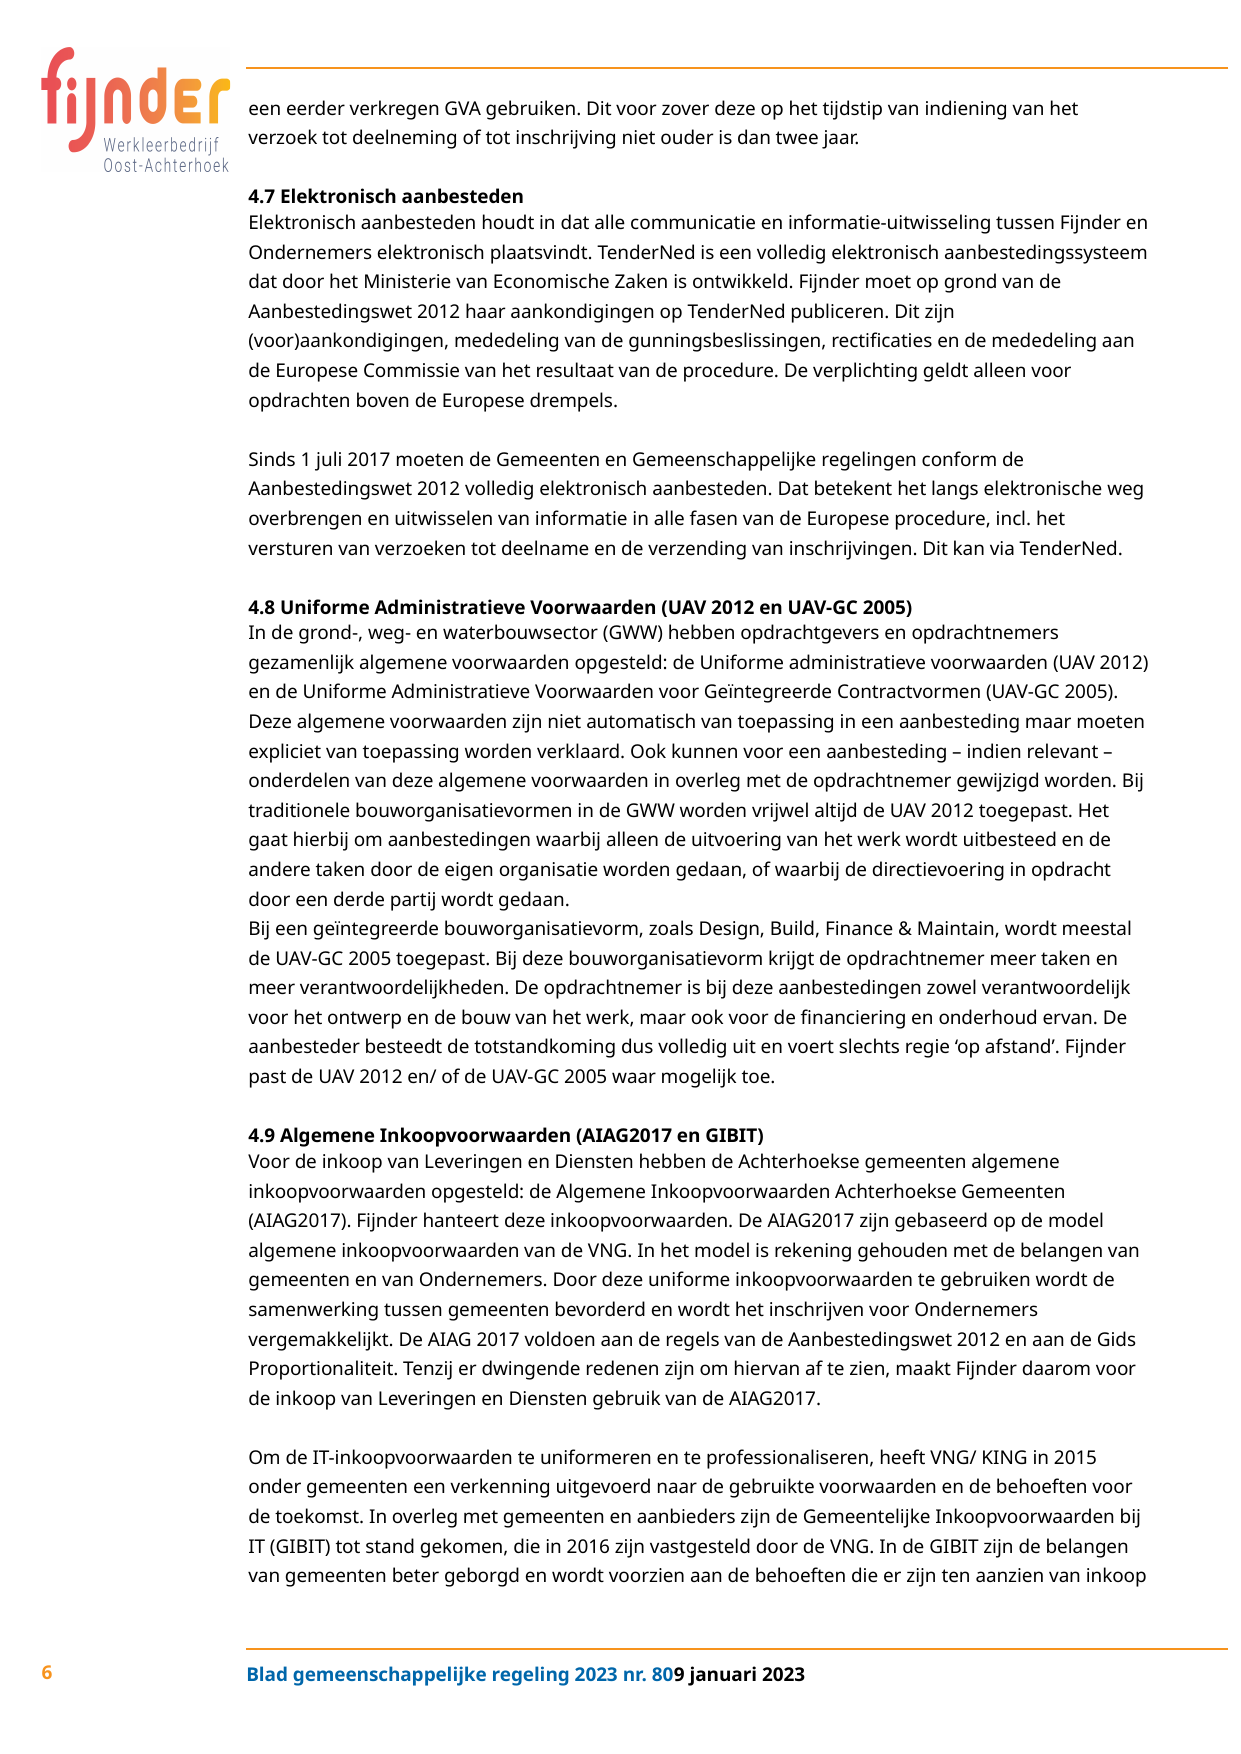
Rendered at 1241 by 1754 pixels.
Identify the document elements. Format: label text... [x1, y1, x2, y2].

text Voor de inkoop van Leveringen en Diensten hebben de Achterhoekse gemeenten algemene inkoopvoorwaarden opgesteld: de Algemene Inkoopvoorwaarden Achterhoekse Gemeenten (AIAG2017). Fijnder hanteert deze inkoopvoorwaarden. De AIAG2017 zijn gebaseerd op de model algemene inkoopvoorwaarden van de VNG. In het model is rekening gehouden met de belangen van gemeenten en van Ondernemers. Door deze uniforme inkoopvoorwaarden te gebruiken wordt de samenwerking tussen gemeenten bevorderd en wordt het inschrijven voor Ondernemers vergemakkelijkt. De AIAG 2017 voldoen aan de regels van de Aanbestedingswet 2012 en aan de Gids Proportionaliteit. Tenzij er dwingende redenen zijn om hiervan af te zien, maakt Fijnder daarom voor de inkoop van Leveringen en Diensten gebruik van de AIAG2017. [248, 1148, 1152, 1411]
text Elektronisch aanbesteden houdt in dat alle communicatie en informatie-uitwisseling tussen Fijnder en Ondernemers elektronisch plaatsvindt. TenderNed is een volledig elektronisch aanbestedingssysteem dat door het Ministerie van Economische Zaken is ontwikkeld. Fijnder moet op grond van de Aanbestedingswet 2012 haar aankondigingen op TenderNed publiceren. Dit zijn (voor)aankondigingen, mededeling van de gunningsbeslissingen, rectificaties en de mededeling aan de Europese Commissie van het resultaat van de procedure. De verplichting geldt alleen voor opdrachten boven de Europese drempels. [248, 209, 1152, 412]
text Om de IT-inkoopvoorwaarden te uniformeren en te professionaliseren, heeft VNG/ KING in 2015 onder gemeenten een verkenning uitgevoerd naar de gebruikte voorwaarden en de behoeften voor de toekomst. In overleg met gemeenten en aanbieders zijn de Gemeentelijke Inkoopvoorwaarden bij IT (GIBIT) tot stand gekomen, die in 2016 zijn vastgesteld door de VNG. In de GIBIT zijn de belangen van gemeenten beter geborgd en wordt voorzien aan de behoeften die er zijn ten aanzien van inkoop [248, 1444, 1152, 1588]
text een eerder verkregen GVA gebruiken. Dit voor zover deze op het tijdstip van indiening van het verzoek tot deelneming of tot inschrijving niet ouder is dan twee jaar. [248, 95, 1152, 150]
text Bij een geïntegreerde bouworganisatievorm, zoals Design, Build, Finance & Maintain, wordt meestal de UAV-GC 2005 toegepast. Bij deze bouworganisatievorm krijgt de opdrachtnemer meer taken en meer verantwoordelijkheden. De opdrachtnemer is bij deze aanbestedingen zowel verantwoordelijk voor het ontwerp en de bouw van het werk, maar ook voor de financiering en onderhoud ervan. De aanbesteder besteedt de totstandkoming dus volledig uit en voert slechts regie ‘op afstand’. Fijnder past de UAV 2012 en/ of de UAV-GC 2005 waar mogelijk toe. [248, 915, 1152, 1089]
picture [41, 47, 231, 172]
text 4.9 Algemene Inkoopvoorwaarden (AIAG2017 en GIBIT) [248, 1122, 1152, 1148]
text In de grond-, weg- en waterbouwsector (GWW) hebben opdrachtgevers en opdrachtnemers gezamenlijk algemene voorwaarden opgesteld: de Uniforme administratieve voorwaarden (UAV 2012) en de Uniforme Administratieve Voorwaarden voor Geïntegreerde Contractvormen (UAV-GC 2005). [248, 619, 1152, 704]
text Deze algemene voorwaarden zijn niet automatisch van toepassing in een aanbesteding maar moeten expliciet van toepassing worden verklaard. Ook kunnen voor een aanbesteding – indien relevant – onderdelen van deze algemene voorwaarden in overleg met de opdrachtnemer gewijzigd worden. Bij traditionele bouworganisatievormen in de GWW worden vrijwel altijd de UAV 2012 toegepast. Het gaat hierbij om aanbestedingen waarbij alleen de uitvoering van het werk wordt uitbesteed en de andere taken door de eigen organisatie worden gedaan, of waarbij de directievoering in opdracht door een derde partij wordt gedaan. [248, 708, 1152, 912]
text 4.7 Elektronisch aanbesteden [248, 183, 1152, 209]
text Sinds 1 juli 2017 moeten de Gemeenten en Gemeenschappelijke regelingen conform de Aanbestedingswet 2012 volledig elektronisch aanbesteden. Dat betekent het langs elektronische weg overbrengen en uitwisselen van informatie in alle fasen van de Europese procedure, incl. het versturen van verzoeken tot deelname en de verzending van inschrijvingen. Dit kan via TenderNed. [248, 446, 1152, 560]
text 4.8 Uniforme Administratieve Voorwaarden (UAV 2012 en UAV-GC 2005) [248, 594, 1152, 619]
